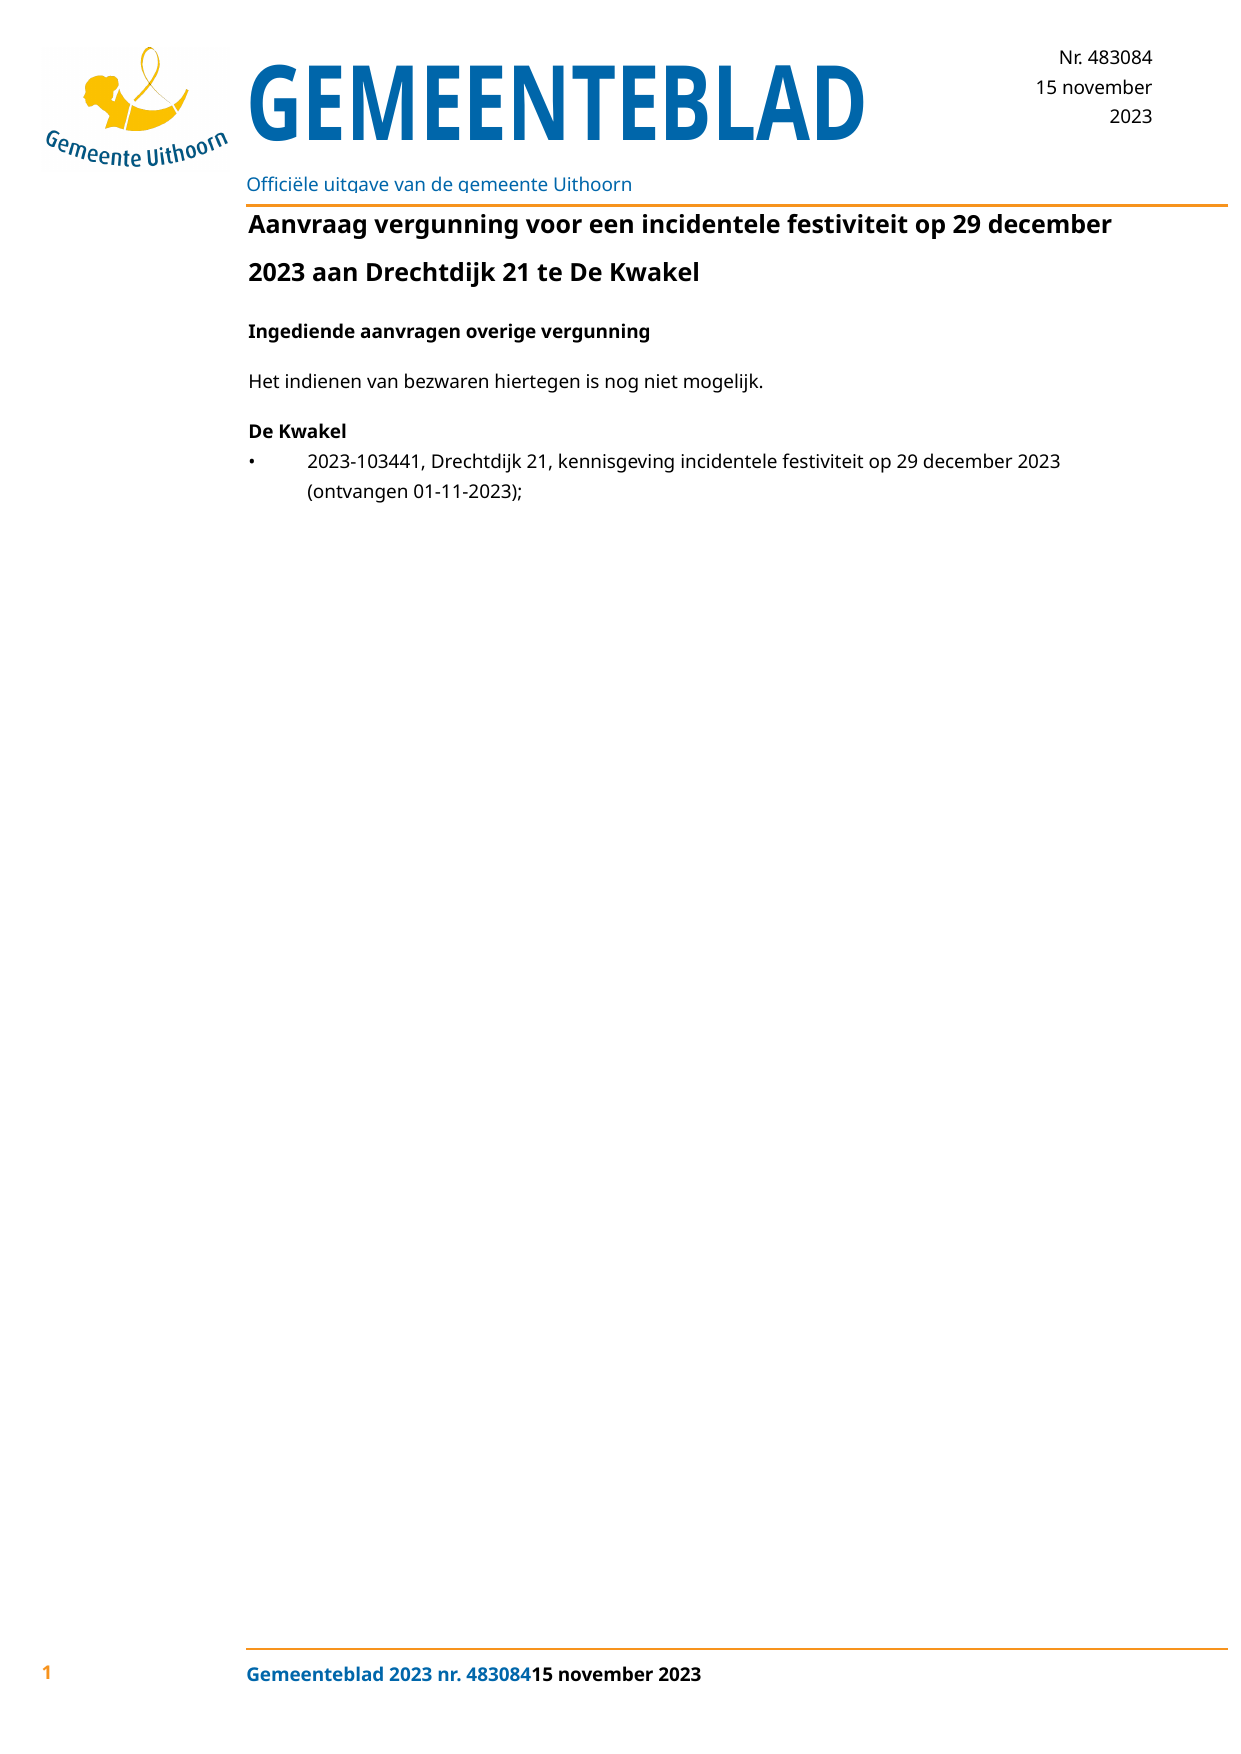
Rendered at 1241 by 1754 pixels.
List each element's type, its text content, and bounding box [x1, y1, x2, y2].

text Het indienen van bezwaren hiertegen is nog niet mogelijk. [248, 368, 1152, 394]
text Aanvraag vergunning voor een incidentele festiviteit op 29 december 2023 aan Drechtdijk 21 te De Kwakel [248, 207, 1152, 288]
list 2023-103441, Drechtdijk 21, kennisgeving incidentele festiviteit op 29 december 2023 (ontvangen 01-11-2023); [248, 448, 1152, 504]
picture [41, 47, 231, 172]
text De Kwakel [248, 419, 1152, 444]
text Ingediende aanvragen overige vergunning [248, 318, 1152, 344]
